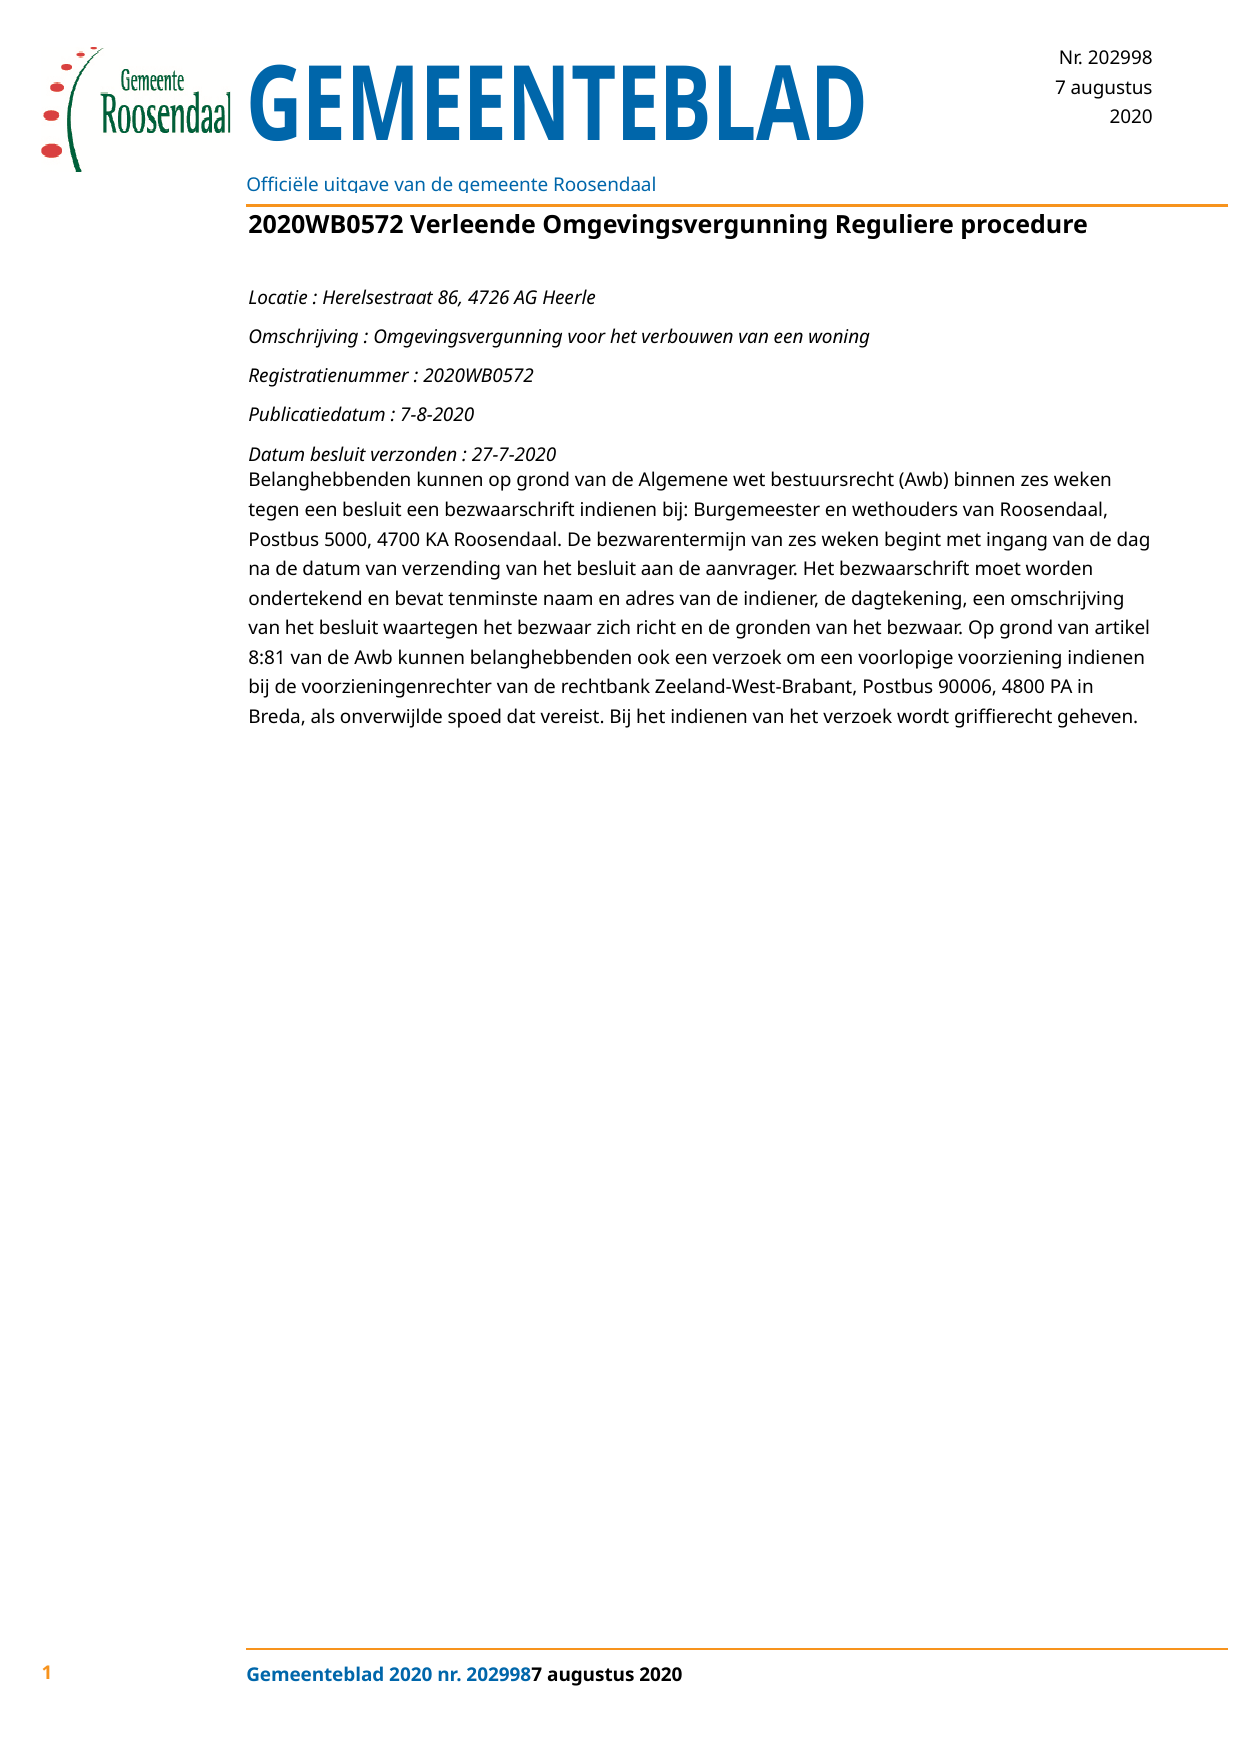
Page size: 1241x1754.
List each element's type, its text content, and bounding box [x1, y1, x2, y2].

text Registratienummer : 2020WB0572 [248, 362, 1152, 388]
text Belanghebbenden kunnen op grond van de Algemene wet bestuursrecht (Awb) binnen zes weken tegen een besluit een bezwaarschrift indienen bij: Burgemeester en wethouders van Roosendaal, Postbus 5000, 4700 KA Roosendaal. De bezwarentermijn van zes weken begint met ingang van de dag na de datum van verzending van het besluit aan de aanvrager. Het bezwaarschrift moet worden ondertekend en bevat tenminste naam en adres van de indiener, de dagtekening, een omschrijving van het besluit waartegen het bezwaar zich richt en de gronden van het bezwaar. Op grond van artikel 8:81 van de Awb kunnen belanghebbenden ook een verzoek om een voorlopige voorziening indienen bij de voorzieningenrechter van de rechtbank Zeeland-West-Brabant, Postbus 90006, 4800 PA in Breda, als onverwijlde spoed dat vereist. Bij het indienen van het verzoek wordt griffierecht geheven. [248, 467, 1152, 729]
text Locatie : Herelsestraat 86, 4726 AG Heerle [248, 284, 1152, 309]
text Publicatiedatum : 7-8-2020 [248, 402, 1152, 427]
text Omschrijving : Omgevingsvergunning voor het verbouwen van een woning [248, 323, 1152, 349]
text 2020WB0572 Verleende Omgevingsvergunning Reguliere procedure [248, 207, 1152, 241]
text Datum besluit verzonden : 27-7-2020 [248, 441, 1152, 467]
picture [41, 47, 231, 172]
